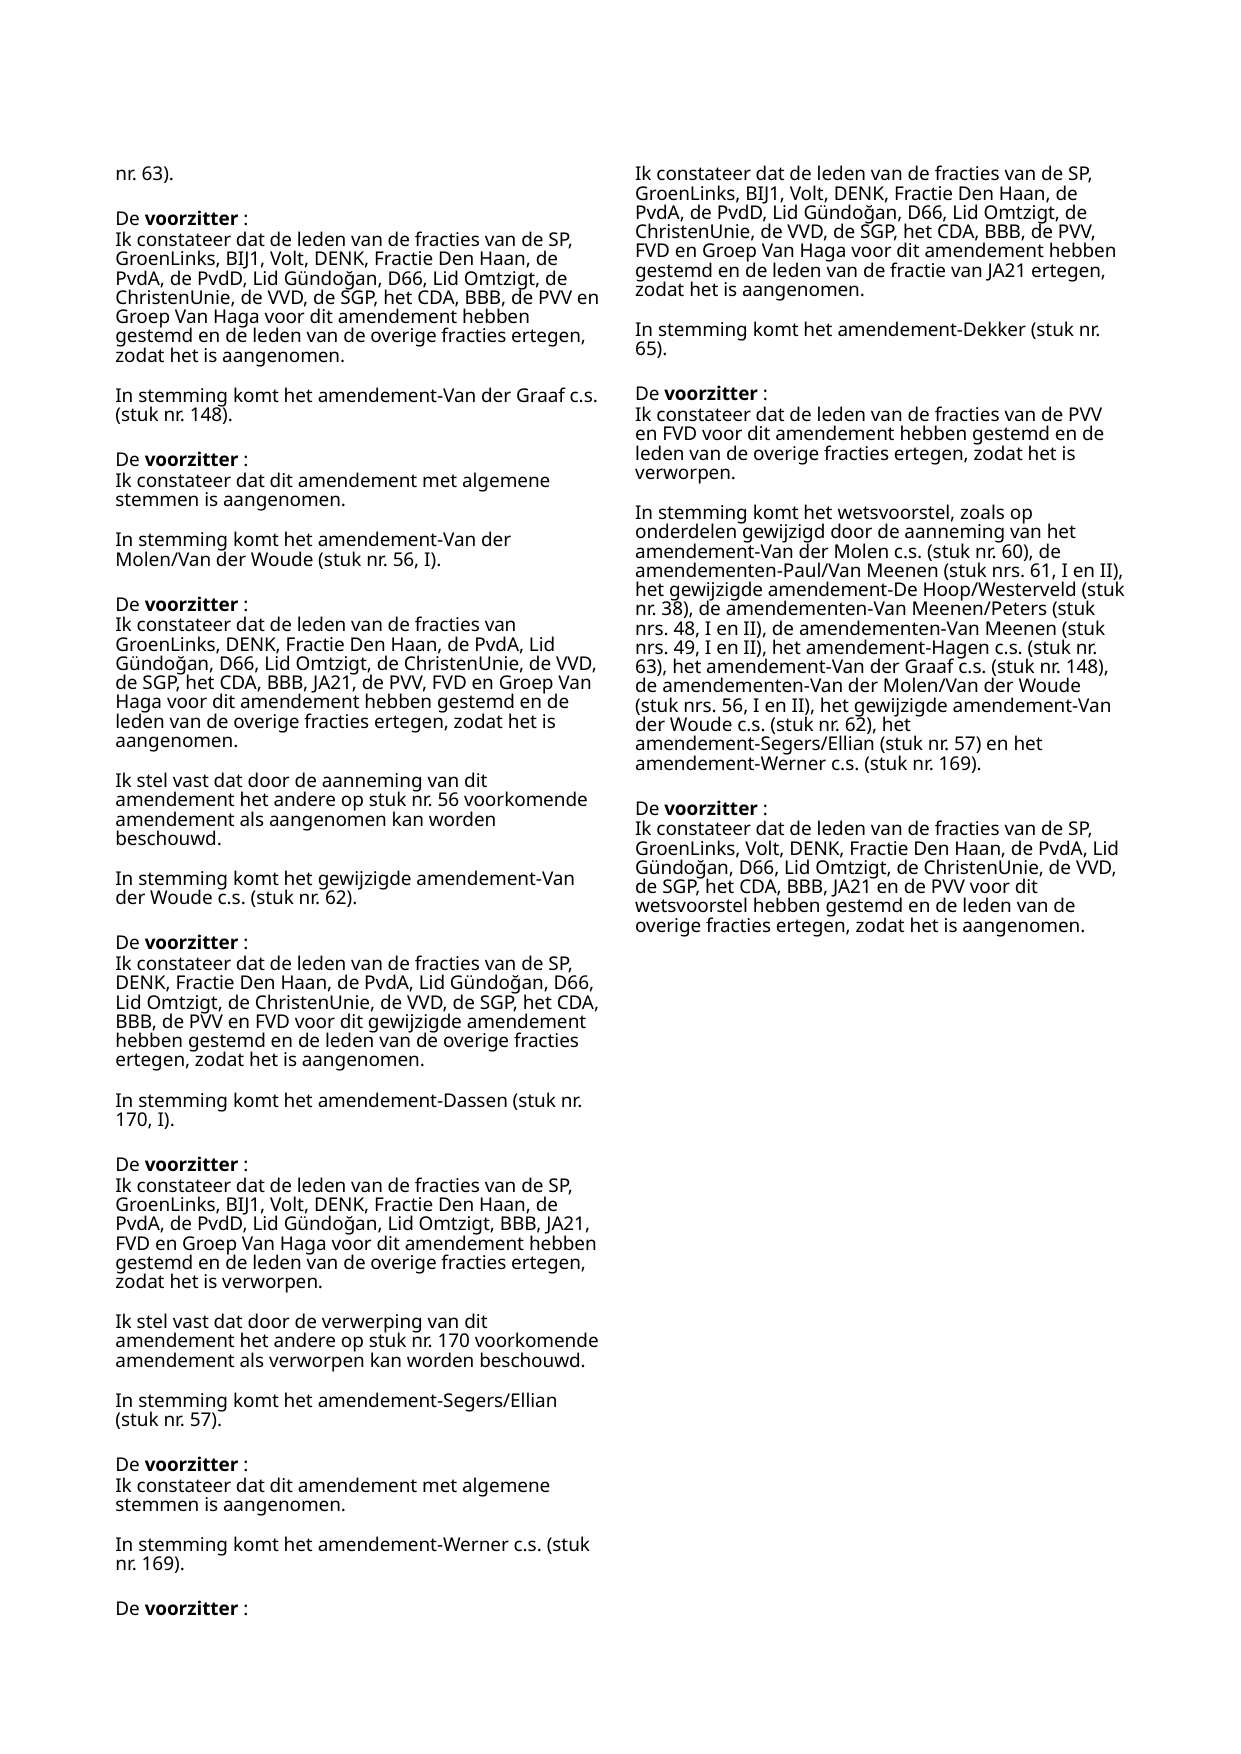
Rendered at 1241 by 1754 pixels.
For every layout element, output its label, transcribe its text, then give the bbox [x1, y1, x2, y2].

text Ik constateer dat dit amendement met algemene stemmen is aangenomen. [115, 1477, 605, 1515]
text De voorzitter : [115, 205, 605, 231]
text De voorzitter : [115, 1596, 605, 1621]
text Ik stel vast dat door de verwerping van dit amendement het andere op stuk nr. 170 voorkomende amendement als verworpen kan worden beschouwd. [115, 1313, 605, 1371]
text nr. 63). [115, 165, 605, 184]
text Ik stel vast dat door de aanneming van dit amendement het andere op stuk nr. 56 voorkomende amendement als aangenomen kan worden beschouwd. [115, 772, 605, 849]
text De voorzitter : [115, 929, 605, 955]
text Ik constateer dat de leden van de fracties van de SP, DENK, Fractie Den Haan, de PvdA, Lid Gündoğan, D66, Lid Omtzigt, de ChristenUnie, de VVD, de SGP, het CDA, BBB, de PVV en FVD voor dit gewijzigde amendement hebben gestemd en de leden van de overige fracties ertegen, zodat het is aangenomen. [115, 955, 605, 1071]
text De voorzitter : [115, 1151, 605, 1177]
text Ik constateer dat de leden van de fracties van de SP, GroenLinks, BIJ1, Volt, DENK, Fractie Den Haan, de PvdA, de PvdD, Lid Gündoğan, Lid Omtzigt, BBB, JA21, FVD en Groep Van Haga voor dit amendement hebben gestemd en de leden van de overige fracties ertegen, zodat het is verworpen. [115, 1177, 605, 1292]
text In stemming komt het amendement-Segers/Ellian (stuk nr. 57). [115, 1392, 605, 1430]
text De voorzitter : [115, 446, 605, 472]
text De voorzitter : [115, 1451, 605, 1477]
text Ik constateer dat de leden van de fracties van de SP, GroenLinks, Volt, DENK, Fractie Den Haan, de PvdA, Lid Gündoğan, D66, Lid Omtzigt, de ChristenUnie, de VVD, de SGP, het CDA, BBB, JA21 en de PVV voor dit wetsvoorstel hebben gestemd en de leden van de overige fracties ertegen, zodat het is aangenomen. [635, 820, 1125, 936]
text In stemming komt het gewijzigde amendement-Van der Woude c.s. (stuk nr. 62). [115, 870, 605, 908]
text De voorzitter : [635, 380, 1125, 406]
text Ik constateer dat de leden van de fracties van GroenLinks, DENK, Fractie Den Haan, de PvdA, Lid Gündoğan, D66, Lid Omtzigt, de ChristenUnie, de VVD, de SGP, het CDA, BBB, JA21, de PVV, FVD en Groep Van Haga voor dit amendement hebben gestemd en de leden van de overige fracties ertegen, zodat het is aangenomen. [115, 616, 605, 751]
text Ik constateer dat de leden van de fracties van de SP, GroenLinks, BIJ1, Volt, DENK, Fractie Den Haan, de PvdA, de PvdD, Lid Gündoğan, D66, Lid Omtzigt, de ChristenUnie, de VVD, de SGP, het CDA, BBB, de PVV en Groep Van Haga voor dit amendement hebben gestemd en de leden van de overige fracties ertegen, zodat het is aangenomen. [115, 231, 605, 366]
text Ik constateer dat de leden van de fracties van de SP, GroenLinks, BIJ1, Volt, DENK, Fractie Den Haan, de PvdA, de PvdD, Lid Gündoğan, D66, Lid Omtzigt, de ChristenUnie, de VVD, de SGP, het CDA, BBB, de PVV, FVD en Groep Van Haga voor dit amendement hebben gestemd en de leden van de fractie van JA21 ertegen, zodat het is aangenomen. [635, 165, 1125, 300]
text Ik constateer dat de leden van de fracties van de PVV en FVD voor dit amendement hebben gestemd en de leden van de overige fracties ertegen, zodat het is verworpen. [635, 406, 1125, 483]
text In stemming komt het amendement-Van der Graaf c.s. (stuk nr. 148). [115, 387, 605, 425]
text Ik constateer dat dit amendement met algemene stemmen is aangenomen. [115, 472, 605, 511]
text In stemming komt het wetsvoorstel, zoals op onderdelen gewijzigd door de aanneming van het amendement-Van der Molen c.s. (stuk nr. 60), de amendementen-Paul/Van Meenen (stuk nrs. 61, I en II), het gewijzigde amendement-De Hoop/Westerveld (stuk nr. 38), de amendementen-Van Meenen/Peters (stuk nrs. 48, I en II), de amendementen-Van Meenen (stuk nrs. 49, I en II), het amendement-Hagen c.s. (stuk nr. 63), het amendement-Van der Graaf c.s. (stuk nr. 148), de amendementen-Van der Molen/Van der Woude (stuk nrs. 56, I en II), het gewijzigde amendement-Van der Woude c.s. (stuk nr. 62), het amendement-Segers/Ellian (stuk nr. 57) en het amendement-Werner c.s. (stuk nr. 169). [635, 504, 1125, 774]
text In stemming komt het amendement-Dassen (stuk nr. 170, I). [115, 1092, 605, 1130]
text De voorzitter : [635, 795, 1125, 820]
text In stemming komt het amendement-Dekker (stuk nr. 65). [635, 321, 1125, 359]
text De voorzitter : [115, 591, 605, 616]
text In stemming komt het amendement-Werner c.s. (stuk nr. 169). [115, 1536, 605, 1575]
text In stemming komt het amendement-Van der Molen/Van der Woude (stuk nr. 56, I). [115, 531, 605, 570]
